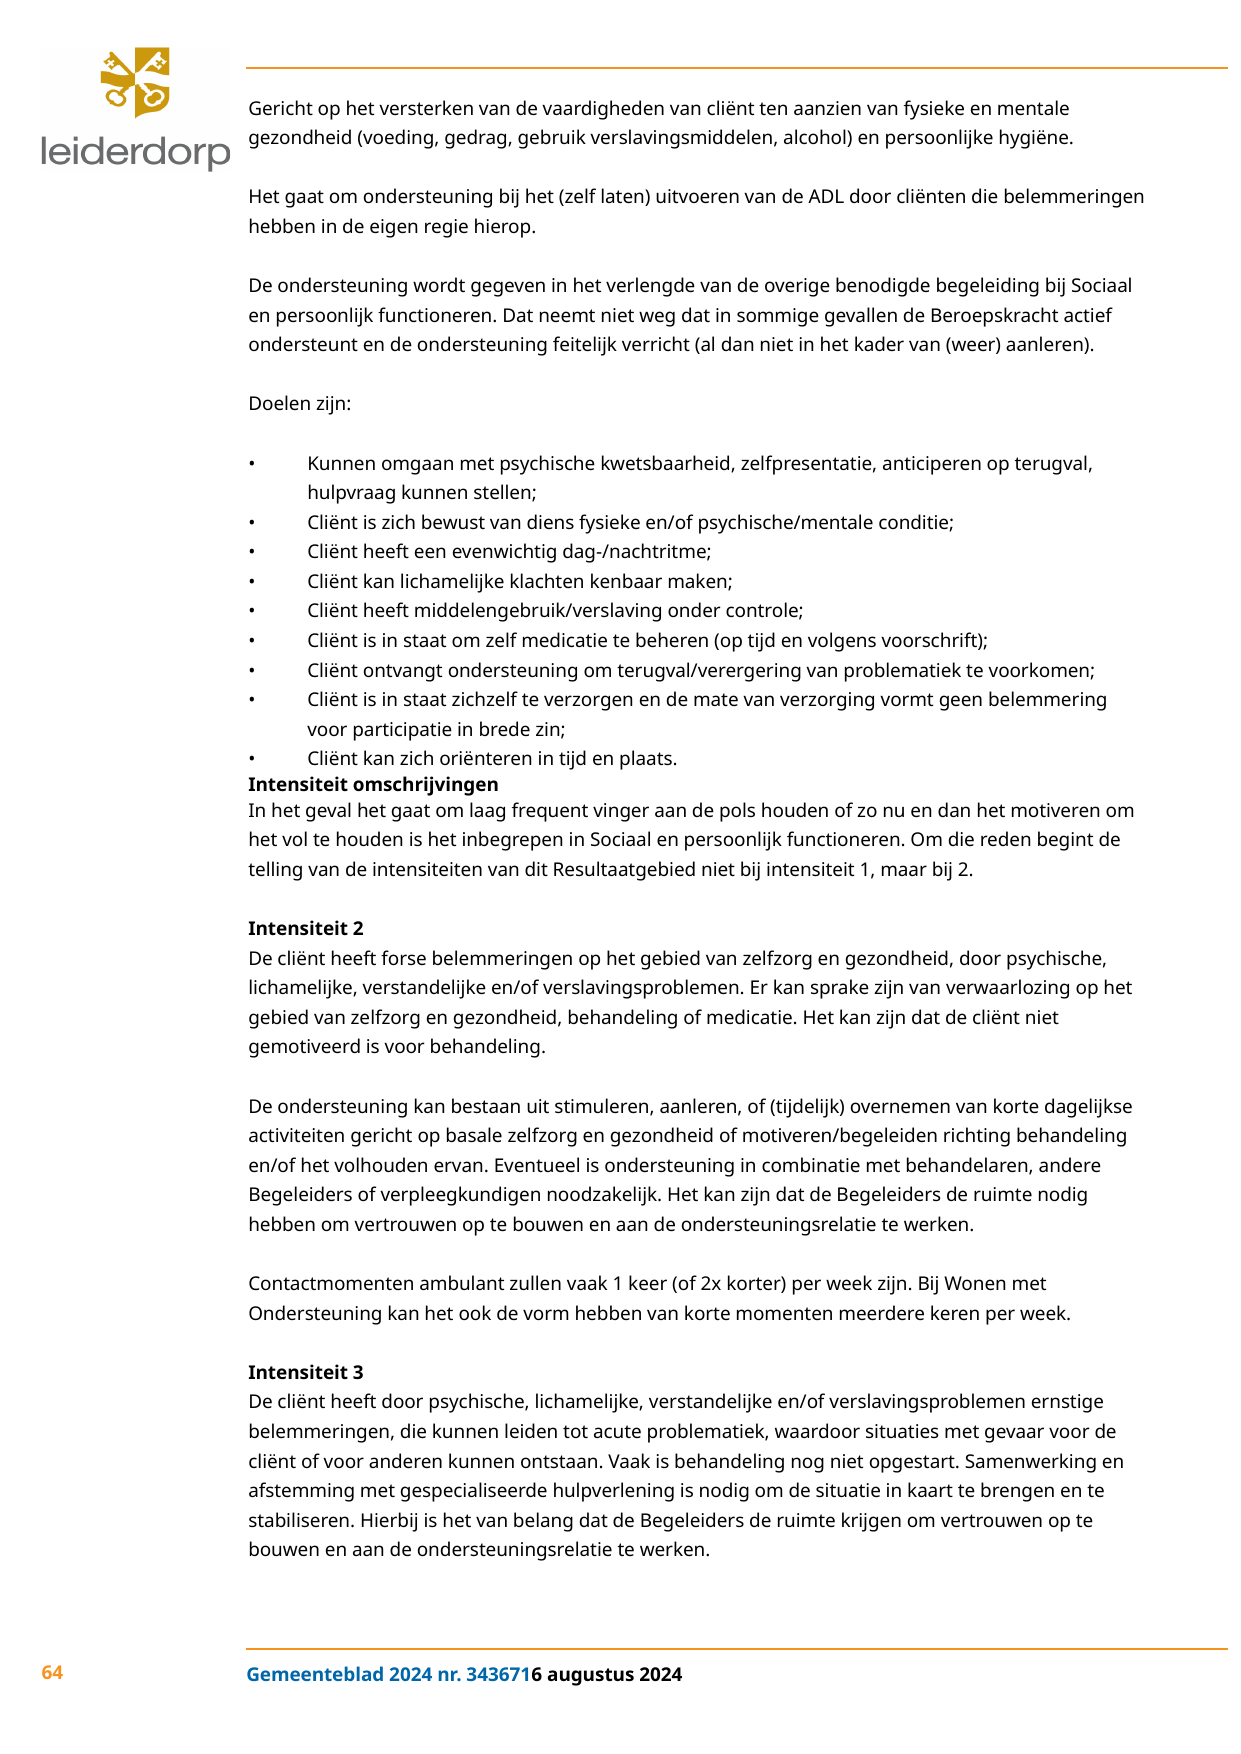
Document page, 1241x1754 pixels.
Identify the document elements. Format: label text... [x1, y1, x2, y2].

picture [41, 47, 231, 172]
table_cell In het geval het gaat om laag frequent vinger aan de pols houden of zo nu en dan het motiveren om het vol te houden is het inbegrepen in Sociaal en persoonlijk functioneren. Om die reden begint de telling van de intensiteiten van dit Resultaatgebied niet bij intensiteit 1, maar bij 2. Intensiteit 2 De cliënt heeft forse belemmeringen op het gebied van zelfzorg en gezondheid, door psychische, lichamelijke, verstandelijke en/of verslavingsproblemen. Er kan sprake zijn van verwaarlozing op het gebied van zelfzorg en gezondheid, behandeling of medicatie. Het kan zijn dat de cliënt niet gemotiveerd is voor behandeling. De ondersteuning kan bestaan uit stimuleren, aanleren, of (tijdelijk) overnemen van korte dagelijkse activiteiten gericht op basale zelfzorg en gezondheid of motiveren/begeleiden richting behandeling en/of het volhouden ervan. Eventueel is ondersteuning in combinatie met behandelaren, andere Begeleiders of verpleegkundigen noodzakelijk. Het kan zijn dat de Begeleiders de ruimte nodig hebben om vertrouwen op te bouwen en aan de ondersteuningsrelatie te werken. Contactmomenten ambulant zullen vaak 1 keer (of 2x korter) per week zijn. Bij Wonen met Ondersteuning kan het ook de vorm hebben van korte momenten meerdere keren per week. Intensiteit 3 De cliënt heeft door psychische, lichamelijke, verstandelijke en/of verslavingsproblemen ernstige belemmeringen, die kunnen leiden tot acute problematiek, waardoor situaties met gevaar voor de cliënt of voor anderen kunnen ontstaan. Vaak is behandeling nog niet opgestart. Samenwerking en afstemming met gespecialiseerde hulpverlening is nodig om de situatie in kaart te brengen en te stabiliseren. Hierbij is het van belang dat de Begeleiders de ruimte krijgen om vertrouwen op te bouwen en aan de ondersteuningsrelatie te werken. [248, 797, 1152, 1592]
table_cell Intensiteit omschrijvingen [248, 771, 1152, 797]
table_cell Gericht op het versterken van de vaardigheden van cliënt ten aanzien van fysieke en mentale gezondheid (voeding, gedrag, gebruik verslavingsmiddelen, alcohol) en persoonlijke hygiëne. Het gaat om ondersteuning bij het (zelf laten) uitvoeren van de ADL door cliënten die belemmeringen hebben in de eigen regie hierop. De ondersteuning wordt gegeven in het verlengde van de overige benodigde begeleiding bij Sociaal en persoonlijk functioneren. Dat neemt niet weg dat in sommige gevallen de Beroepskracht actief ondersteunt en de ondersteuning feitelijk verricht (al dan niet in het kader van (weer) aanleren). Doelen zijn: Kunnen omgaan met psychische kwetsbaarheid, zelfpresentatie, anticiperen op terugval, hulpvraag kunnen stellen; Cliënt is zich bewust van diens fysieke en/of psychische/mentale conditie; Cliënt heeft een evenwichtig dag-/nachtritme; Cliënt kan lichamelijke klachten kenbaar maken; Cliënt heeft middelengebruik/verslaving onder controle; Cliënt is in staat om zelf medicatie te beheren (op tijd en volgens voorschrift); Cliënt ontvangt ondersteuning om terugval/verergering van problematiek te voorkomen; Cliënt is in staat zichzelf te verzorgen en de mate van verzorging vormt geen belemmering voor participatie in brede zin; Cliënt kan zich oriënteren in tijd en plaats. [248, 95, 1152, 771]
